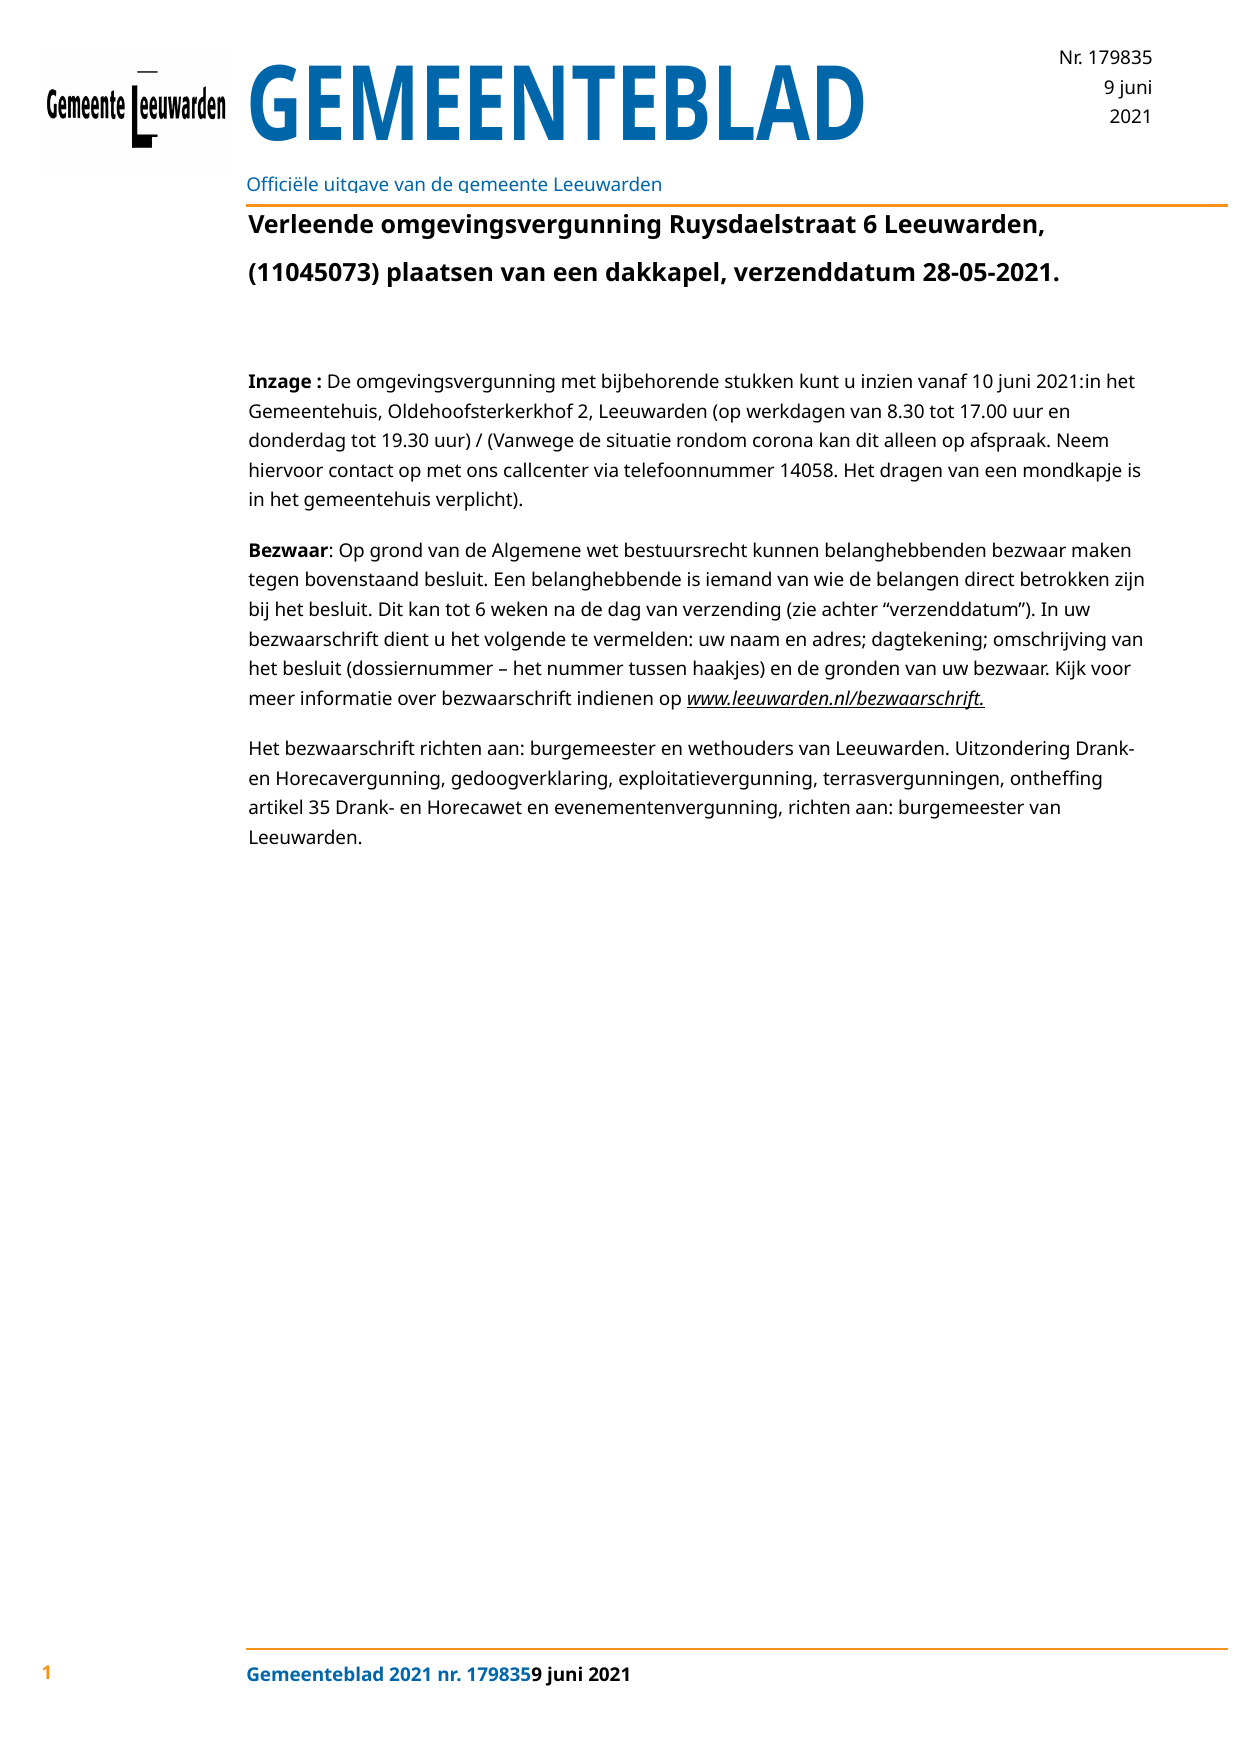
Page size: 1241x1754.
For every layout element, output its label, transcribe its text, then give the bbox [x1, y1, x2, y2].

text Verleende omgevingsvergunning Ruysdaelstraat 6 Leeuwarden, (11045073) plaatsen van een dakkapel, verzenddatum 28-05-2021. [248, 207, 1152, 288]
text Het bezwaarschrift richten aan: burgemeester en wethouders van Leeuwarden. Uitzondering Drank- en Horecavergunning, gedoogverklaring, exploitatievergunning, terrasvergunningen, ontheffing artikel 35 Drank- en Horecawet en evenementenvergunning, richten aan: burgemeester van Leeuwarden. [248, 735, 1152, 850]
text Bezwaar: Op grond van de Algemene wet bestuursrecht kunnen belanghebbenden bezwaar maken tegen bovenstaand besluit. Een belanghebbende is iemand van wie de belangen direct betrokken zijn bij het besluit. Dit kan tot 6 weken na de dag van verzending (zie achter “verzenddatum”). In uw bezwaarschrift dient u het volgende te vermelden: uw naam en adres; dagtekening; omschrijving van het besluit (dossiernummer – het nummer tussen haakjes) en de gronden van uw bezwaar. Kijk voor meer informatie over bezwaarschrift indienen op www.leeuwarden.nl/bezwaarschrift. [248, 537, 1152, 711]
text Inzage : De omgevingsvergunning met bijbehorende stukken kunt u inzien vanaf 10 juni 2021:in het Gemeentehuis, Oldehoofsterkerkhof 2, Leeuwarden (op werkdagen van 8.30 tot 17.00 uur en donderdag tot 19.30 uur) / (Vanwege de situatie rondom corona kan dit alleen op afspraak. Neem hiervoor contact op met ons callcenter via telefoonnummer 14058. Het dragen van een mondkapje is in het gemeentehuis verplicht). [248, 368, 1152, 512]
picture [41, 47, 231, 172]
